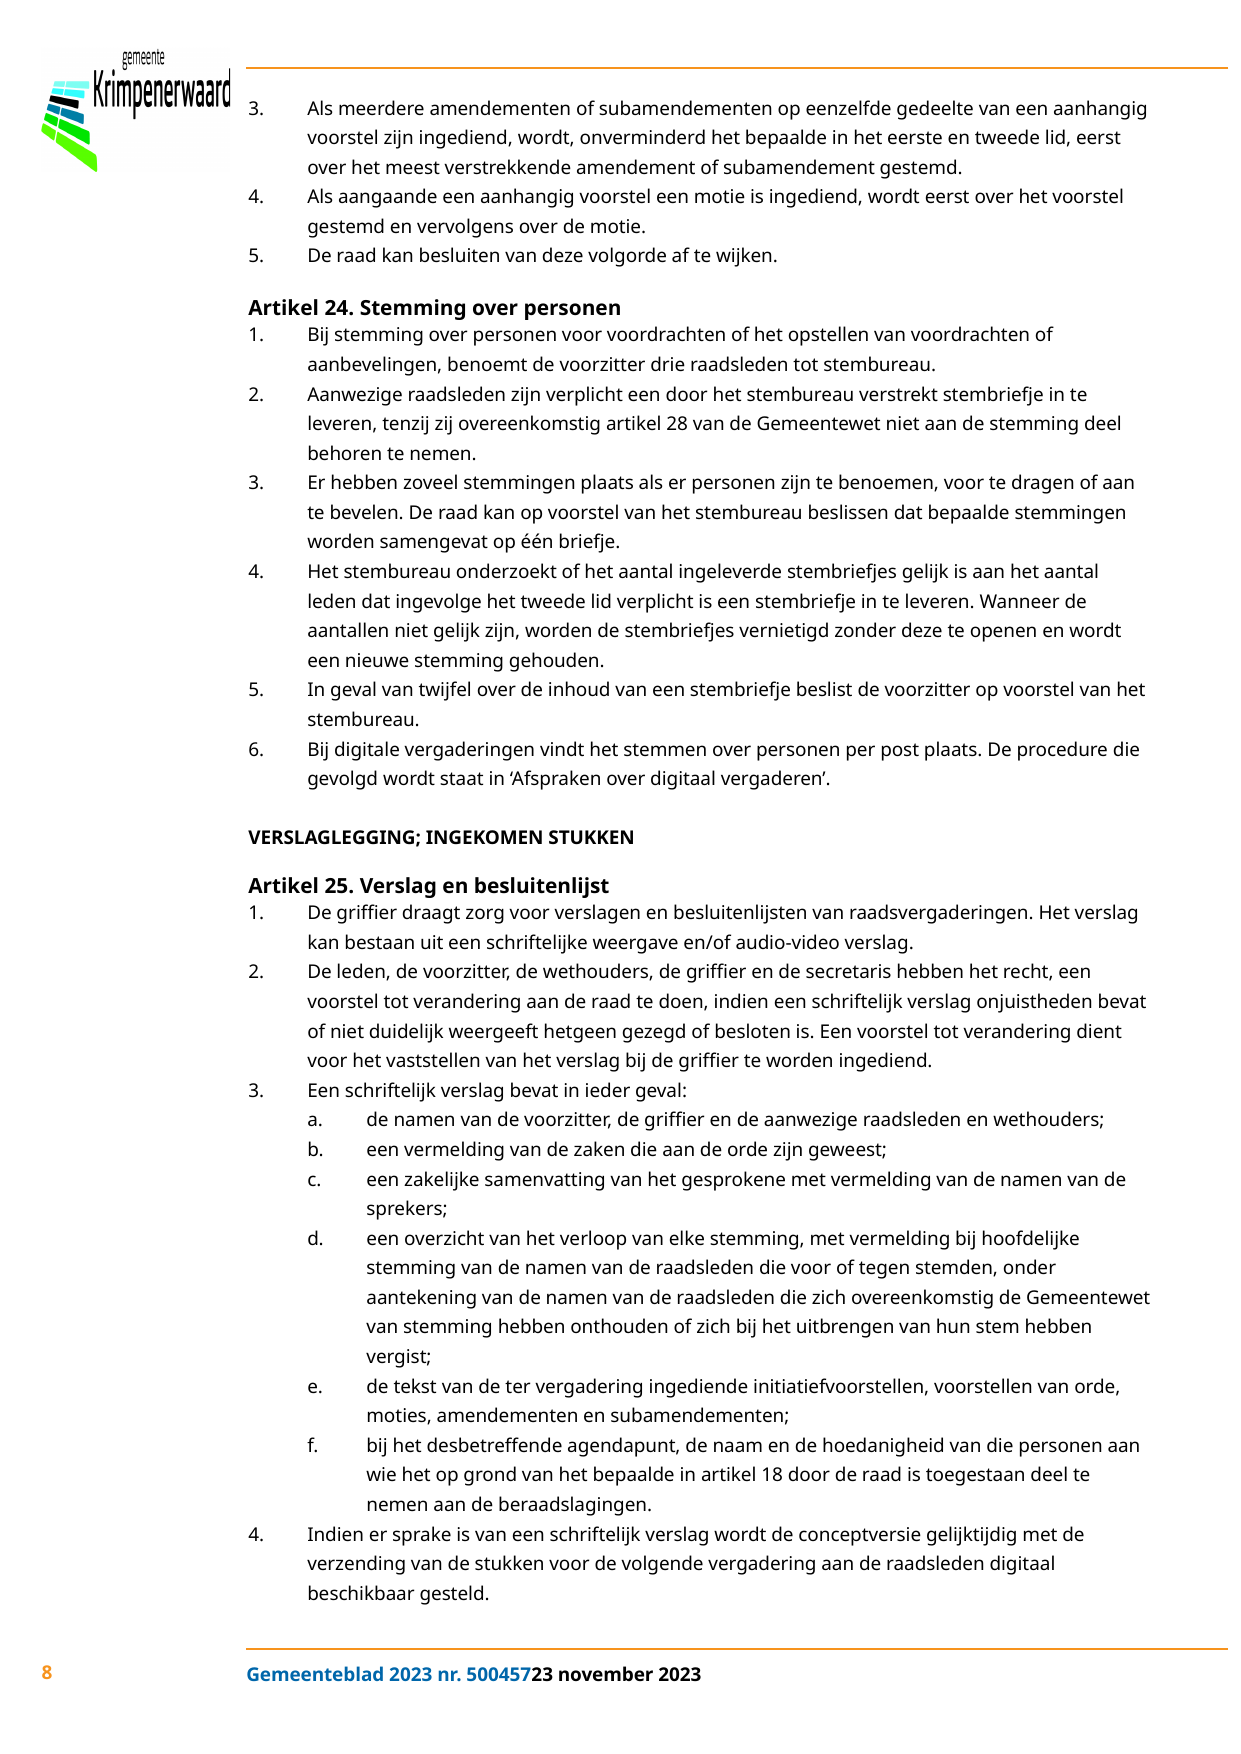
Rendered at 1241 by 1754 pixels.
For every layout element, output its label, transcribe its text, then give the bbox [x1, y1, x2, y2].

picture [41, 47, 231, 172]
text Artikel 24. Stemming over personen [248, 293, 1152, 322]
list een overzicht van het verloop van elke stemming, met vermelding bij hoofdelijke stemming van de namen van de raadsleden die voor of tegen stemden, onder aantekening van de namen van de raadsleden die zich overeenkomstig de Gemeentewet van stemming hebben onthouden of zich bij het uitbrengen van hun stem hebben vergist; [307, 1225, 1152, 1369]
list de namen van de voorzitter, de griffier en de aanwezige raadsleden en wethouders; [307, 1107, 1152, 1132]
list bij het desbetreffende agendapunt, de naam en de hoedanigheid van die personen aan wie het op grond van het bepaalde in artikel 18 door de raad is toegestaan deel te nemen aan de beraadslagingen. [307, 1432, 1152, 1517]
list Er hebben zoveel stemmingen plaats als er personen zijn te benoemen, voor te dragen of aan te bevelen. De raad kan op voorstel van het stembureau beslissen dat bepaalde stemmingen worden samengevat op één briefje. [248, 469, 1152, 554]
list In geval van twijfel over de inhoud van een stembriefje beslist de voorzitter op voorstel van het stembureau. [248, 677, 1152, 732]
list Als aangaande een aanhangig voorstel een motie is ingediend, wordt eerst over het voorstel gestemd en vervolgens over de motie. [248, 183, 1152, 239]
text Artikel 25. Verslag en besluitenlijst [248, 871, 1152, 899]
list De raad kan besluiten van deze volgorde af te wijken. [248, 243, 1152, 268]
list Bij stemming over personen voor voordrachten of het opstellen van voordrachten of aanbevelingen, benoemt de voorzitter drie raadsleden tot stembureau. [248, 322, 1152, 377]
text VERSLAGLEGGING; INGEKOMEN STUKKEN [248, 824, 1152, 850]
list Aanwezige raadsleden zijn verplicht een door het stembureau verstrekt stembriefje in te leveren, tenzij zij overeenkomstig artikel 28 van de Gemeentewet niet aan de stemming deel behoren te nemen. [248, 381, 1152, 466]
list Als meerdere amendementen of subamendementen op eenzelfde gedeelte van een aanhangig voorstel zijn ingediend, wordt, onverminderd het bepaalde in het eerste en tweede lid, eerst over het meest verstrekkende amendement of subamendement gestemd. [248, 95, 1152, 180]
list een vermelding van de zaken die aan de orde zijn geweest; [307, 1136, 1152, 1162]
list Het stembureau onderzoekt of het aantal ingeleverde stembriefjes gelijk is aan het aantal leden dat ingevolge het tweede lid verplicht is een stembriefje in te leveren. Wanneer de aantallen niet gelijk zijn, worden de stembriefjes vernietigd zonder deze te openen en wordt een nieuwe stemming gehouden. [248, 558, 1152, 673]
list Bij digitale vergaderingen vindt het stemmen over personen per post plaats. De procedure die gevolgd wordt staat in ‘Afspraken over digitaal vergaderen’. [248, 736, 1152, 791]
list Indien er sprake is van een schriftelijk verslag wordt de conceptversie gelijktijdig met de verzending van de stukken voor de volgende vergadering aan de raadsleden digitaal beschikbaar gesteld. [248, 1521, 1152, 1606]
list Een schriftelijk verslag bevat in ieder geval: [248, 1077, 1152, 1103]
list De leden, de voorzitter, de wethouders, de griffier en de secretaris hebben het recht, een voorstel tot verandering aan de raad te doen, indien een schriftelijk verslag onjuistheden bevat of niet duidelijk weergeeft hetgeen gezegd of besloten is. Een voorstel tot verandering dient voor het vaststellen van het verslag bij de griffier te worden ingediend. [248, 959, 1152, 1073]
list De griffier draagt zorg voor verslagen en besluitenlijsten van raadsvergaderingen. Het verslag kan bestaan uit een schriftelijke weergave en/of audio-video verslag. [248, 899, 1152, 955]
list de tekst van de ter vergadering ingediende initiatiefvoorstellen, voorstellen van orde, moties, amendementen en subamendementen; [307, 1373, 1152, 1428]
list een zakelijke samenvatting van het gesprokene met vermelding van de namen van de sprekers; [307, 1166, 1152, 1221]
